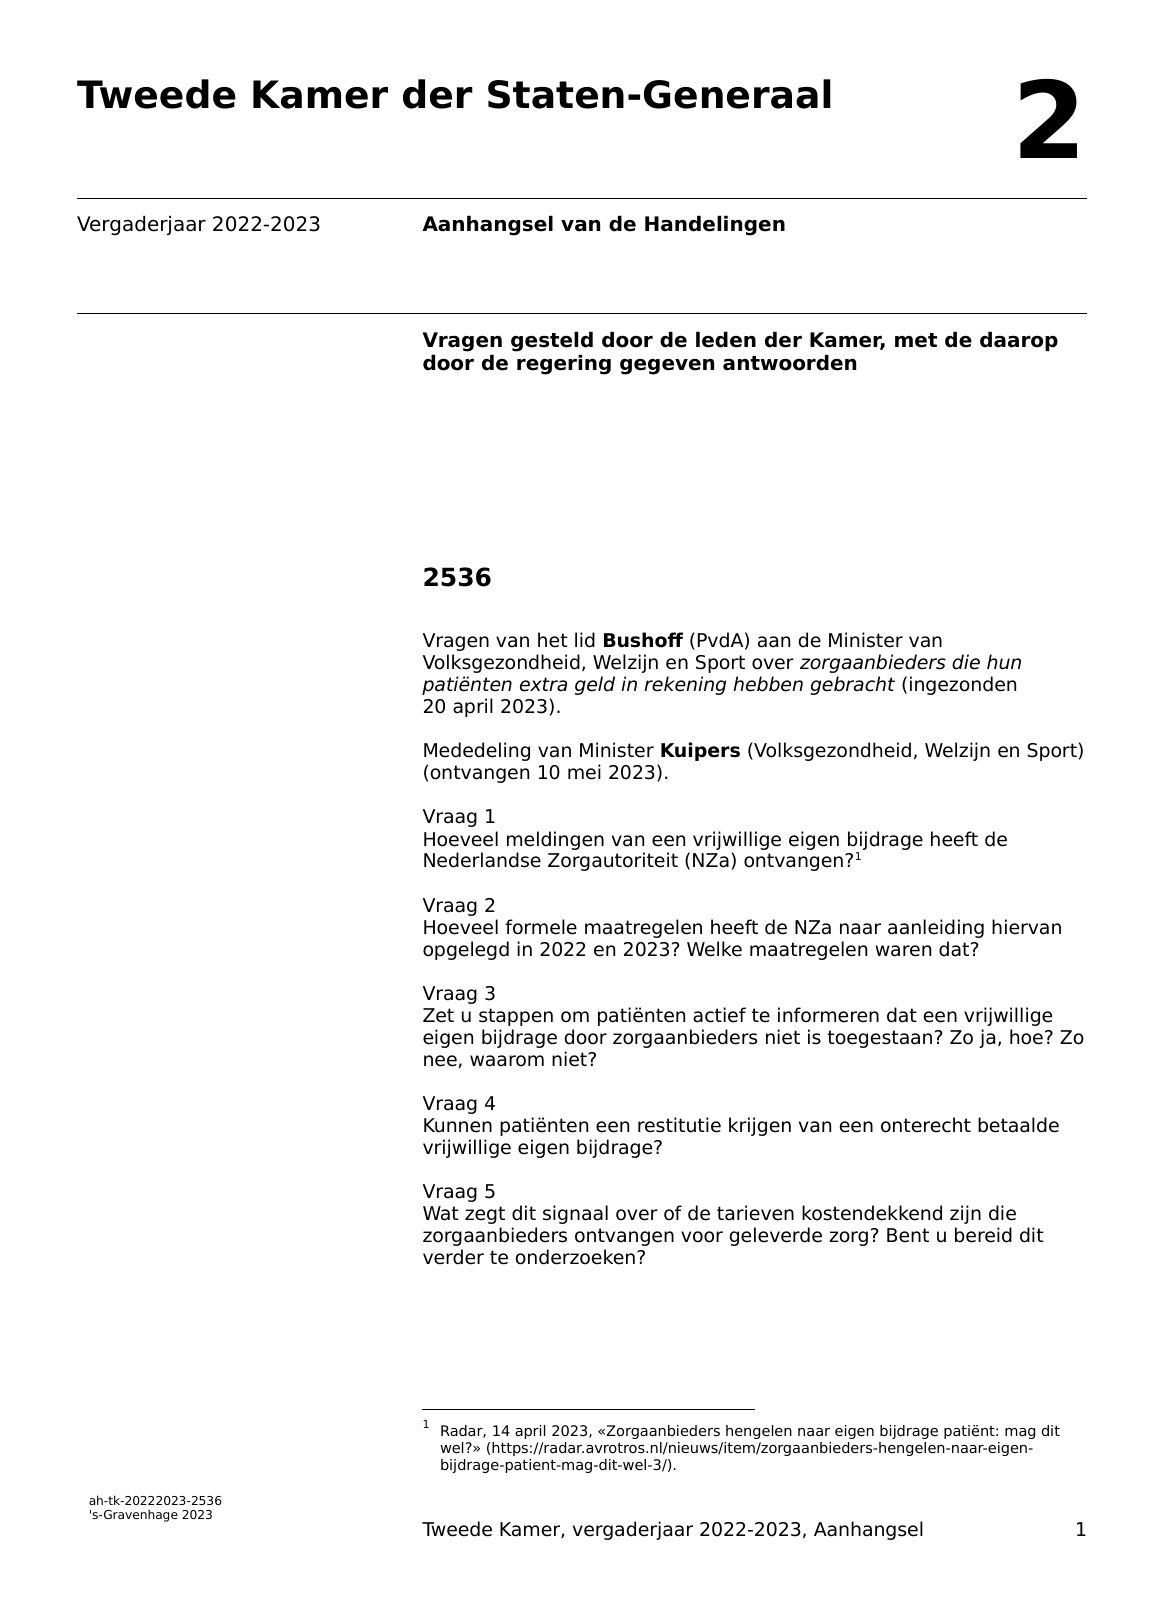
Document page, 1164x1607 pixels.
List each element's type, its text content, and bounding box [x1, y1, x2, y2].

text Vraag 1 [422, 806, 1087, 828]
text Vraag 5 [422, 1181, 1087, 1203]
table_cell Aanhangsel van de Handelingen [422, 199, 1087, 313]
table_header 2 [886, 59, 1087, 198]
text Radar, 14 april 2023, «Zorgaanbieders hengelen naar eigen bijdrage patiënt: mag dit wel?» (https://radar.avrotros.nl/nieuws/item/zorgaanbieders-hengelen-naar-eigen-bijdrage-patient-mag-dit-wel-3/). [422, 1418, 1087, 1474]
text Vraag 3 [422, 983, 1087, 1005]
text 's-Gravenhage 2023 [88, 1508, 323, 1522]
text Wat zegt dit signaal over of de tarieven kostendekkend zijn die zorgaanbieders ontvangen voor geleverde zorg? Bent u bereid dit verder te onderzoeken? [422, 1203, 1087, 1269]
text Vraag 4 [422, 1093, 1087, 1115]
text ah-tk-20222023-2536 [88, 1494, 323, 1508]
table_header Tweede Kamer der Staten-Generaal [77, 59, 886, 198]
table_cell Vragen gesteld door de leden der Kamer, met de daarop door de regering gegeven antwoorden [422, 314, 1087, 375]
text Mededeling van Minister Kuipers (Volksgezondheid, Welzijn en Sport) (ontvangen 10 mei 2023). [422, 740, 1087, 784]
text Vraag 2 [422, 894, 1087, 917]
text Vragen van het lid Bushoff (PvdA) aan de Minister van Volksgezondheid, Welzijn en Sport over zorgaanbieders die hun patiënten extra geld in rekening hebben gebracht (ingezonden 20 april 2023). [422, 630, 1087, 718]
table_cell [77, 314, 422, 375]
text Kunnen patiënten een restitutie krijgen van een onterecht betaalde vrijwillige eigen bijdrage? [422, 1115, 1087, 1159]
text Hoeveel formele maatregelen heeft de NZa naar aanleiding hiervan opgelegd in 2022 en 2023? Welke maatregelen waren dat? [422, 917, 1087, 961]
table_cell Vergaderjaar 2022-2023 [77, 199, 422, 313]
text Zet u stappen om patiënten actief te informeren dat een vrijwillige eigen bijdrage door zorgaanbieders niet is toegestaan? Zo ja, hoe? Zo nee, waarom niet? [422, 1005, 1087, 1071]
text Hoeveel meldingen van een vrijwillige eigen bijdrage heeft de Nederlandse Zorgautoriteit (NZa) ontvangen? [422, 828, 1087, 872]
text 2536 [422, 563, 1087, 592]
